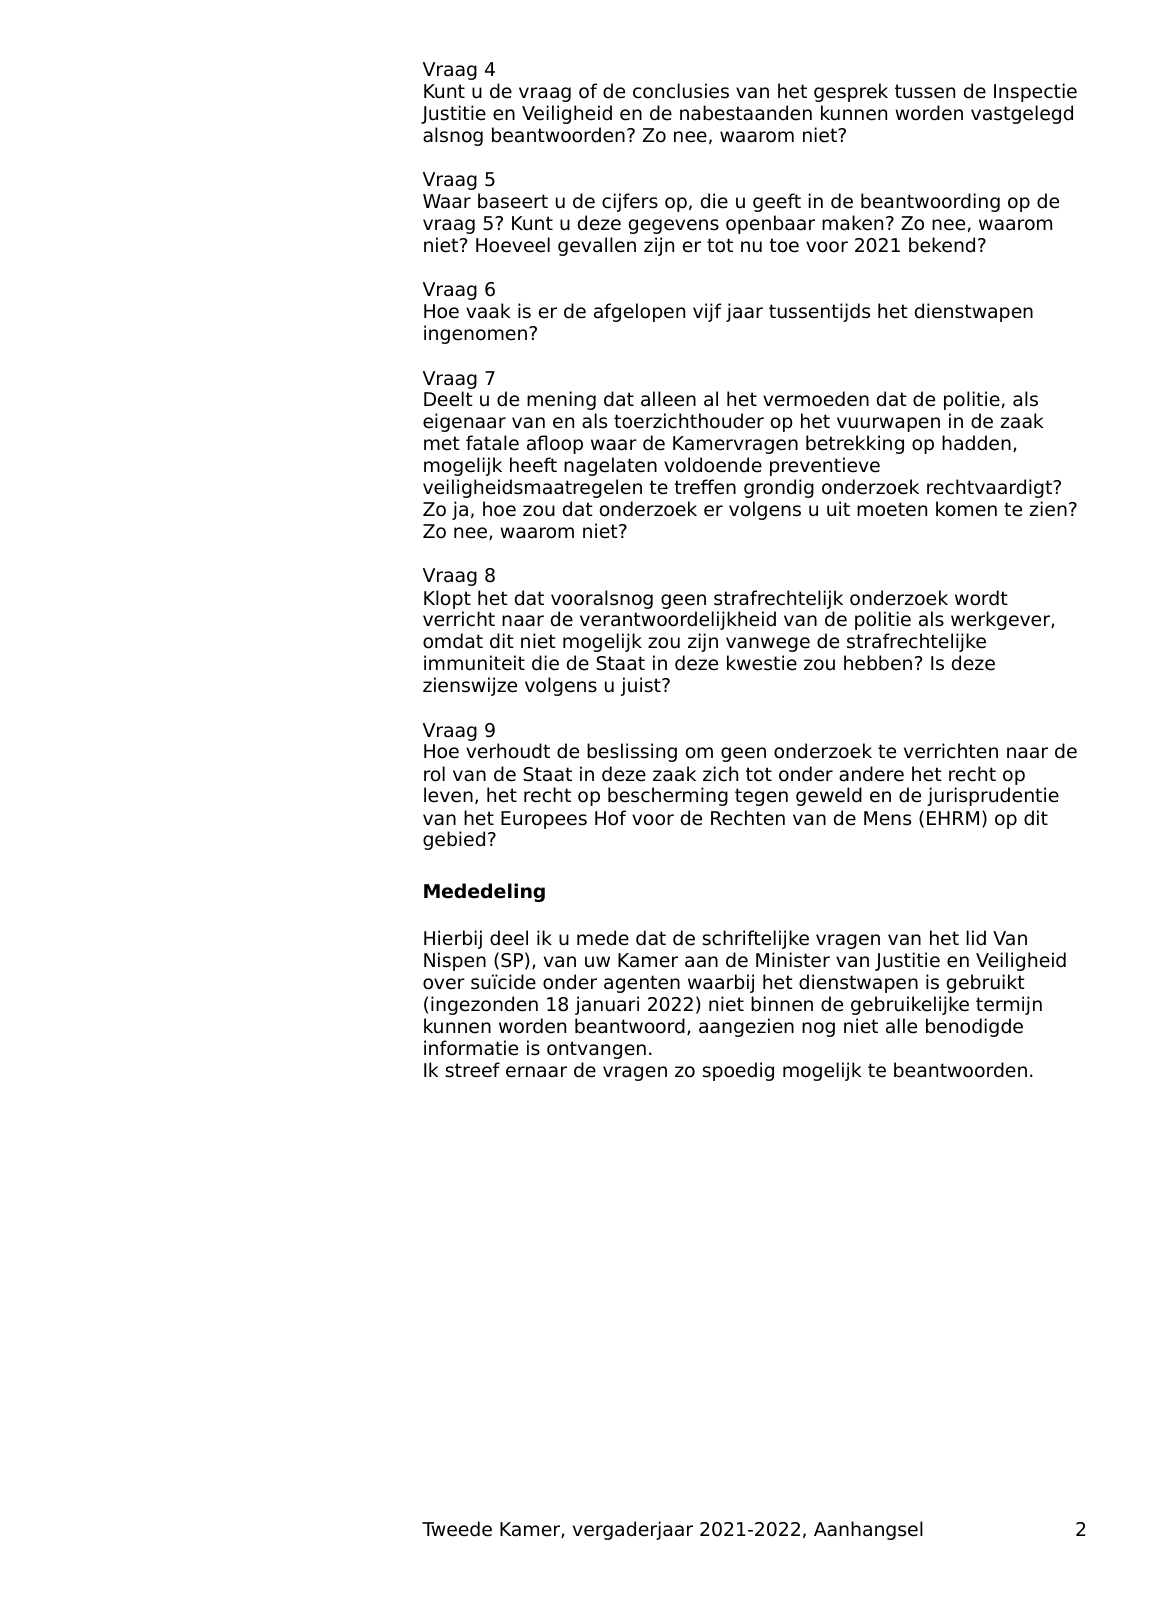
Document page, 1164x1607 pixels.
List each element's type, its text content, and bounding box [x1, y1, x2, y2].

text Vraag 6 [422, 279, 1087, 301]
text Hoe vaak is er de afgelopen vijf jaar tussentijds het dienstwapen ingenomen? [422, 301, 1087, 345]
text Waar baseert u de cijfers op, die u geeft in de beantwoording op de vraag 5? Kunt u deze gegevens openbaar maken? Zo nee, waarom niet? Hoeveel gevallen zijn er tot nu toe voor 2021 bekend? [422, 191, 1087, 257]
text Deelt u de mening dat alleen al het vermoeden dat de politie, als eigenaar van en als toerzichthouder op het vuurwapen in de zaak met fatale afloop waar de Kamervragen betrekking op hadden, mogelijk heeft nagelaten voldoende preventieve veiligheidsmaatregelen te treffen grondig onderzoek rechtvaardigt? Zo ja, hoe zou dat onderzoek er volgens u uit moeten komen te zien? Zo nee, waarom niet? [422, 389, 1087, 543]
text Hoe verhoudt de beslissing om geen onderzoek te verrichten naar de rol van de Staat in deze zaak zich tot onder andere het recht op leven, het recht op bescherming tegen geweld en de jurisprudentie van het Europees Hof voor de Rechten van de Mens (EHRM) op dit gebied? [422, 741, 1087, 851]
text Klopt het dat vooralsnog geen strafrechtelijk onderzoek wordt verricht naar de verantwoordelijkheid van de politie als werkgever, omdat dit niet mogelijk zou zijn vanwege de strafrechtelijke immuniteit die de Staat in deze kwestie zou hebben? Is deze zienswijze volgens u juist? [422, 587, 1087, 697]
text Vraag 9 [422, 719, 1087, 741]
subtitle Mededeling [422, 881, 1087, 903]
text Kunt u de vraag of de conclusies van het gesprek tussen de Inspectie Justitie en Veiligheid en de nabestaanden kunnen worden vastgelegd alsnog beantwoorden? Zo nee, waarom niet? [422, 81, 1087, 147]
text Vraag 7 [422, 367, 1087, 389]
text Vraag 8 [422, 565, 1087, 587]
text Vraag 4 [422, 59, 1087, 81]
text Hierbij deel ik u mede dat de schriftelijke vragen van het lid Van Nispen (SP), van uw Kamer aan de Minister van Justitie en Veiligheid over suïcide onder agenten waarbij het dienstwapen is gebruikt (ingezonden 18 januari 2022) niet binnen de gebruikelijke termijn kunnen worden beantwoord, aangezien nog niet alle benodigde informatie is ontvangen. [422, 928, 1087, 1060]
text Ik streef ernaar de vragen zo spoedig mogelijk te beantwoorden. [422, 1060, 1087, 1082]
text Vraag 5 [422, 169, 1087, 191]
